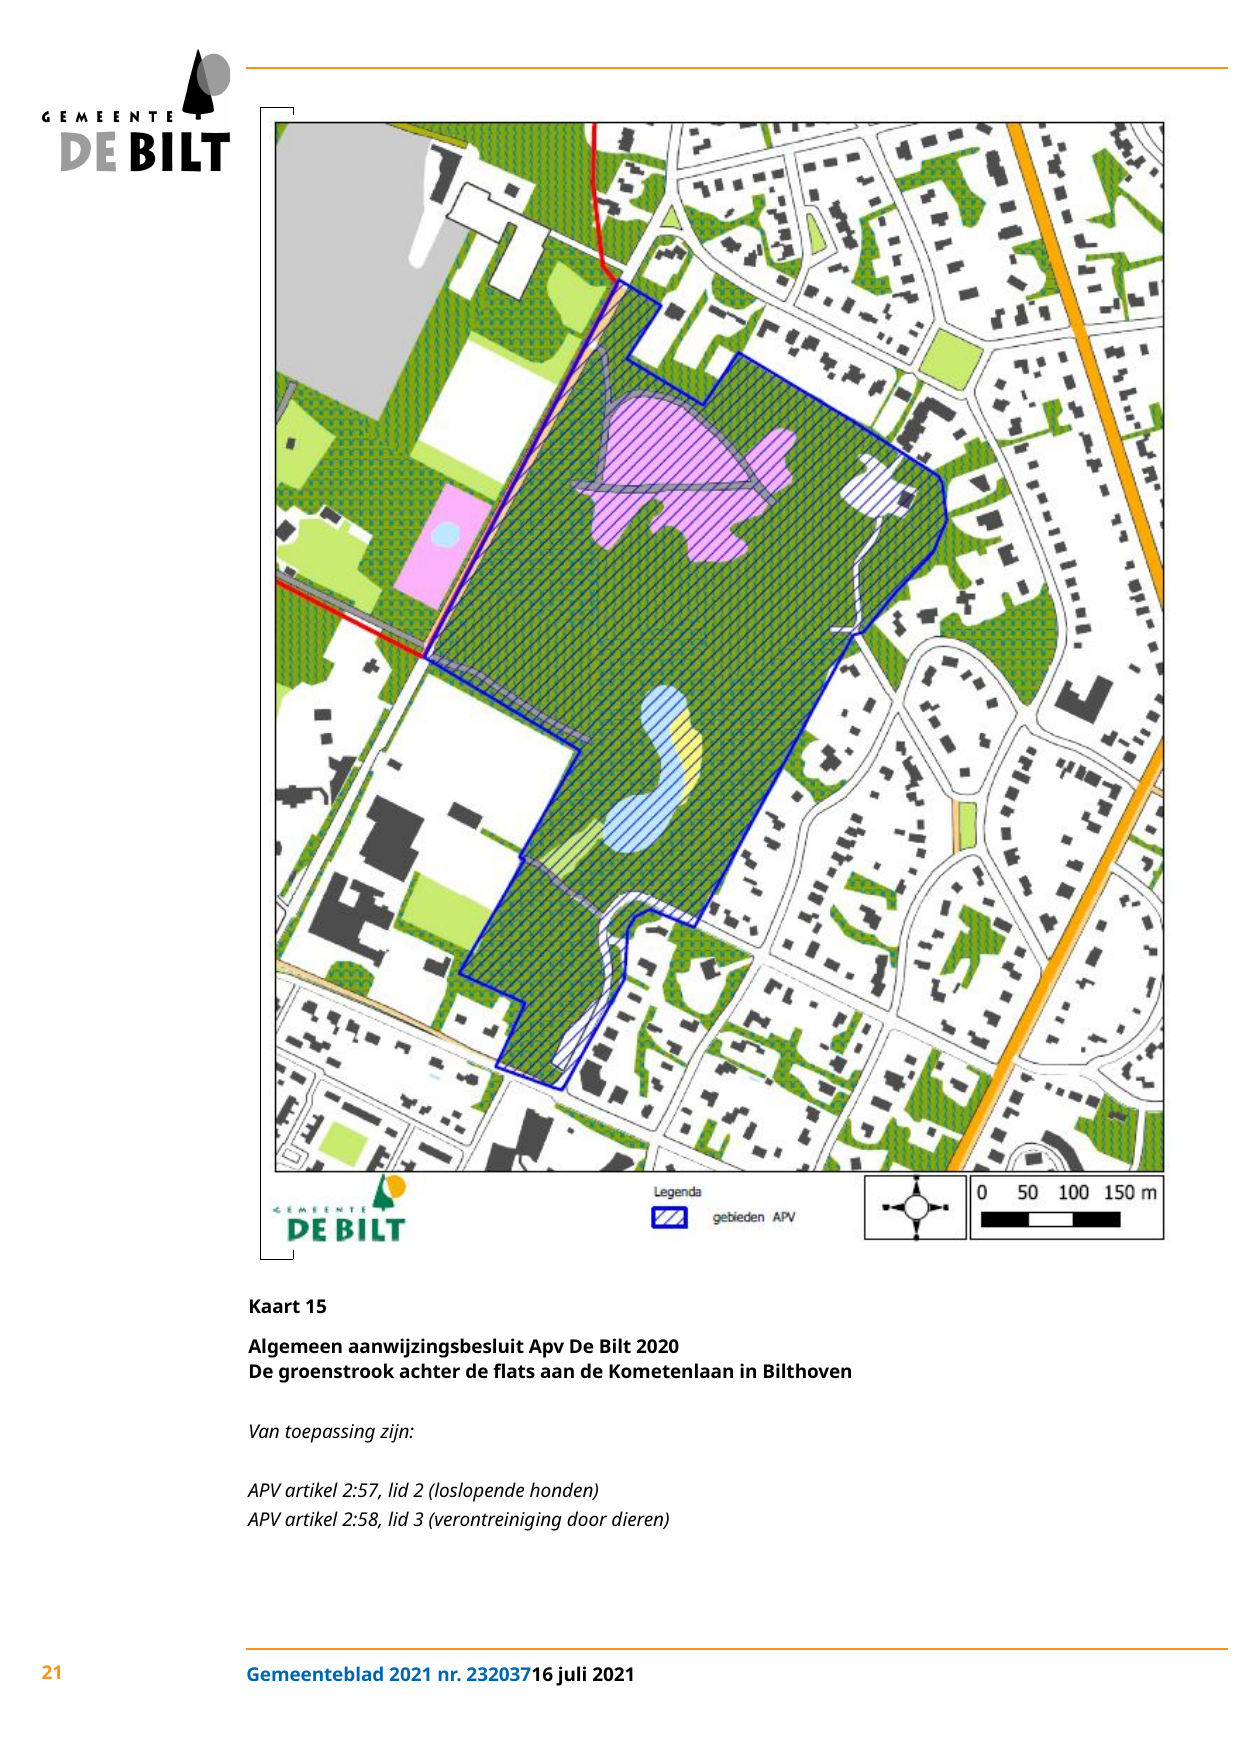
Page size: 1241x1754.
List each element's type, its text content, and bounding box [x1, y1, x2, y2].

text APV artikel 2:57, lid 2 (loslopende honden) [248, 1477, 1152, 1503]
text De groenstrook achter de flats aan de Kometenlaan in Bilthoven [248, 1359, 1152, 1384]
text Van toepassing zijn: [248, 1418, 1152, 1444]
text Algemeen aanwijzingsbesluit Apv De Bilt 2020 [248, 1333, 1152, 1359]
text Kaart 15 [248, 1294, 1152, 1319]
picture [41, 47, 231, 172]
picture [268, 115, 1173, 1250]
text APV artikel 2:58, lid 3 (verontreiniging door dieren) [248, 1507, 1152, 1532]
